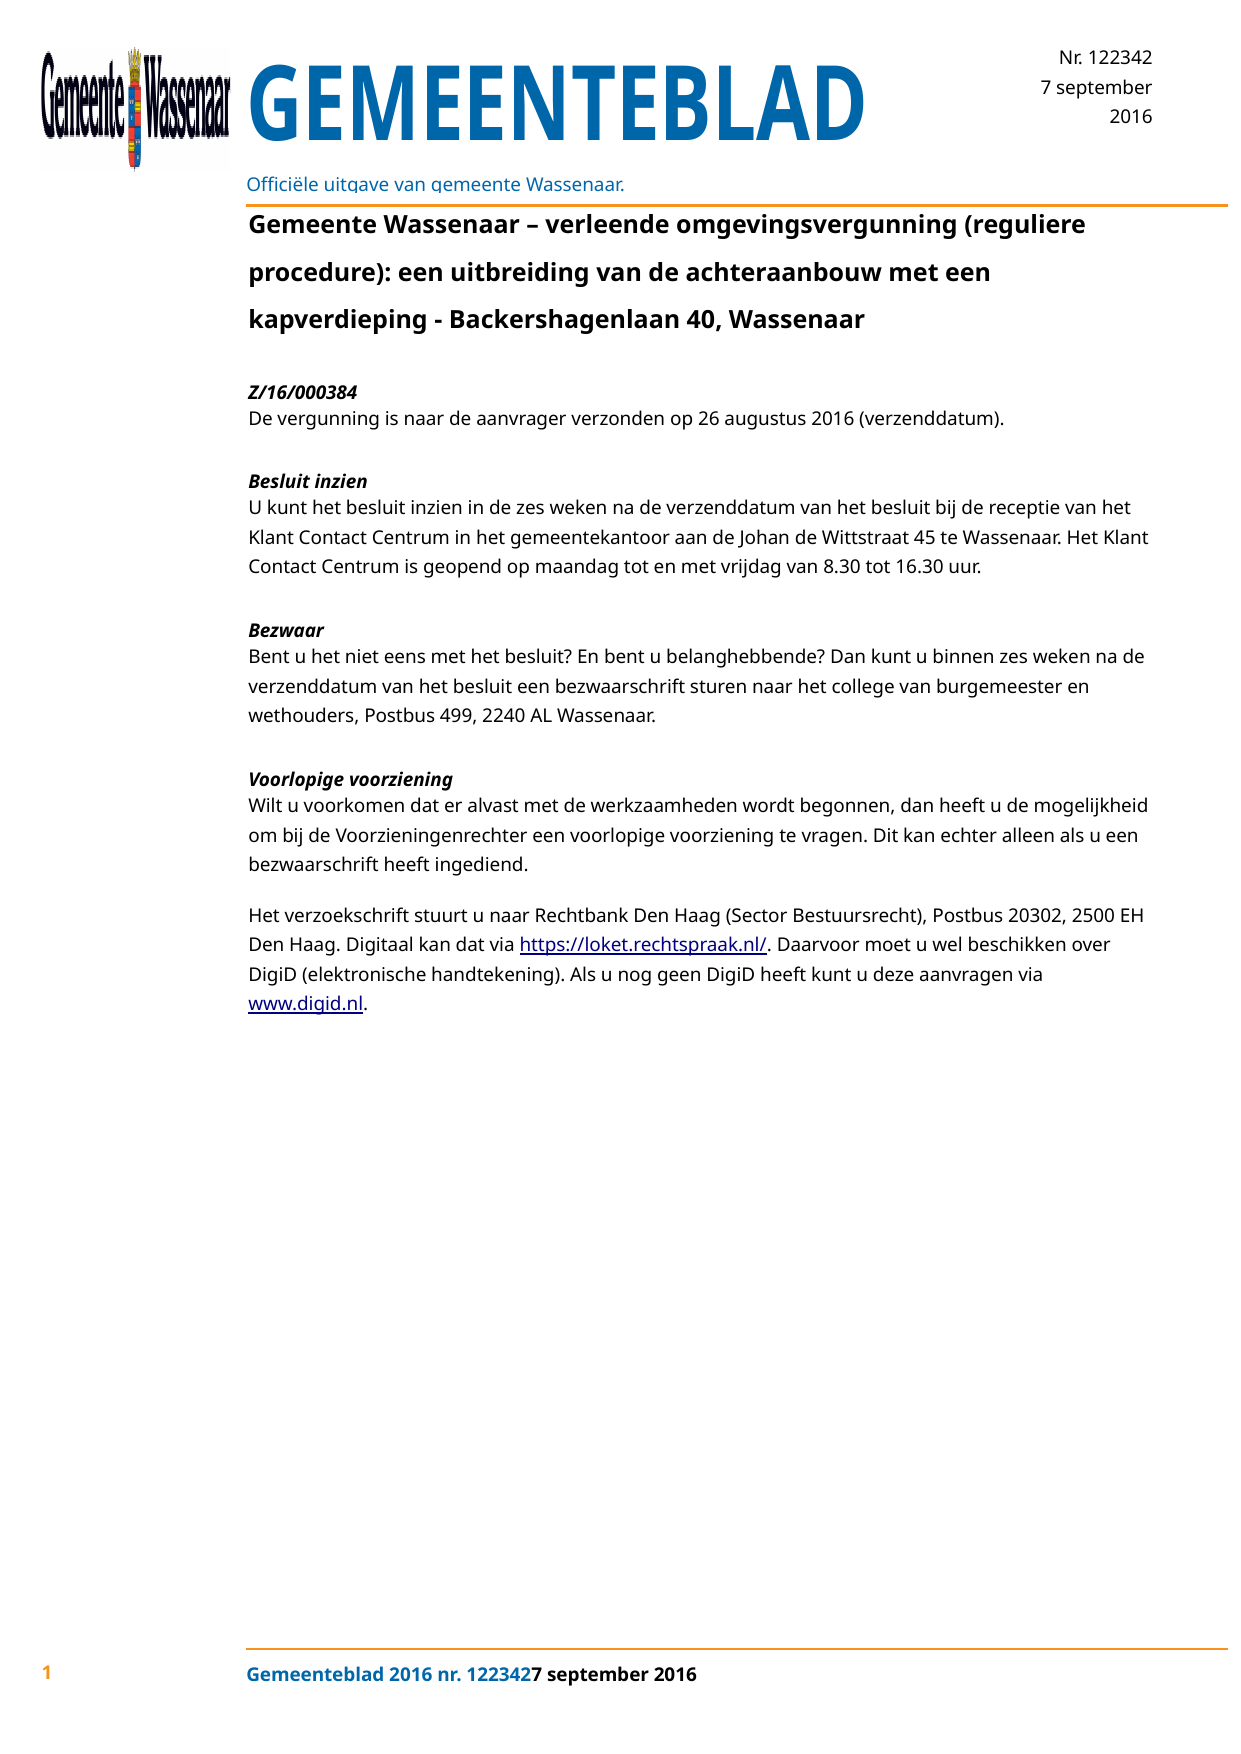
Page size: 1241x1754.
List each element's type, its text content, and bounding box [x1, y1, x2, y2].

text Bezwaar [248, 618, 1152, 643]
text Bent u het niet eens met het besluit? En bent u belanghebbende? Dan kunt u binnen zes weken na de verzenddatum van het besluit een bezwaarschrift sturen naar het college van burgemeester en wethouders, Postbus 499, 2240 AL Wassenaar. [248, 643, 1152, 728]
text Voorlopige voorziening [248, 766, 1152, 792]
text Z/16/000384 [248, 379, 1152, 405]
picture [41, 47, 231, 172]
text Gemeente Wassenaar – verleende omgevingsvergunning (reguliere procedure): een uitbreiding van de achteraanbouw met een kapverdieping - Backershagenlaan 40, Wassenaar [248, 207, 1152, 336]
text Besluit inzien [248, 469, 1152, 494]
text U kunt het besluit inzien in de zes weken na de verzenddatum van het besluit bij de receptie van het Klant Contact Centrum in het gemeentekantoor aan de Johan de Wittstraat 45 te Wassenaar. Het Klant Contact Centrum is geopend op maandag tot en met vrijdag van 8.30 tot 16.30 uur. [248, 494, 1152, 579]
text Het verzoekschrift stuurt u naar Rechtbank Den Haag (Sector Bestuursrecht), Postbus 20302, 2500 EH Den Haag. Digitaal kan dat via https://loket.rechtspraak.nl/. Daarvoor moet u wel beschikken over DigiD (elektronische handtekening). Als u nog geen DigiD heeft kunt u deze aanvragen via www.digid.nl. [248, 902, 1152, 1016]
text De vergunning is naar de aanvrager verzonden op 26 augustus 2016 (verzenddatum). [248, 405, 1152, 431]
text Wilt u voorkomen dat er alvast met de werkzaamheden wordt begonnen, dan heeft u de mogelijkheid om bij de Voorzieningenrechter een voorlopige voorziening te vragen. Dit kan echter alleen als u een bezwaarschrift heeft ingediend. [248, 792, 1152, 877]
